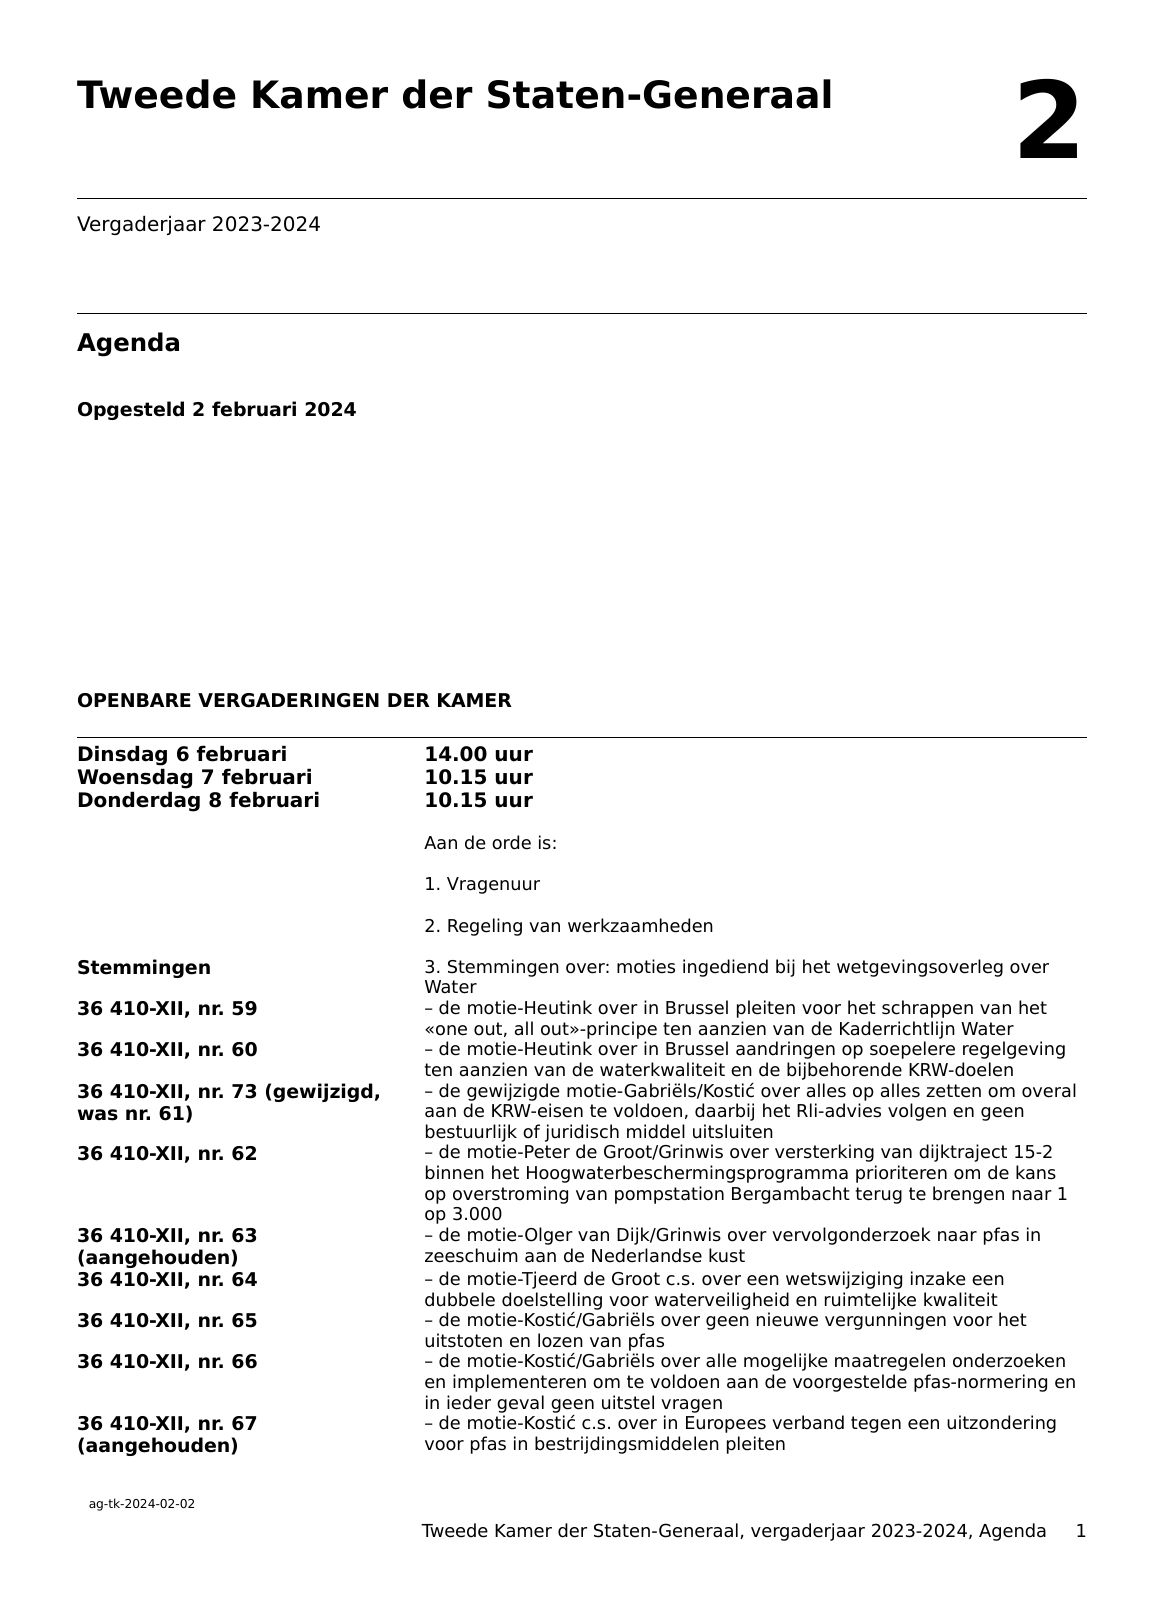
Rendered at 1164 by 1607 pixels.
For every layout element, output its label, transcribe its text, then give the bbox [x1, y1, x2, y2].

table_cell [401, 998, 418, 1039]
table_cell [401, 1413, 418, 1457]
table_cell – de motie-Olger van Dijk/Grinwis over vervolgonderzoek naar pfas in zeeschuim aan de Nederlandse kust [418, 1225, 1087, 1269]
table_cell [77, 854, 401, 874]
table_header [401, 738, 418, 766]
table_header Dinsdag 6 februari [77, 738, 401, 766]
table_cell [401, 874, 418, 895]
table_cell – de motie-Peter de Groot/Grinwis over versterking van dijktraject 15-2 binnen het Hoogwaterbeschermingsprogramma prioriteren om de kans op overstroming van pompstation Bergambacht terug te brengen naar 1 op 3.000 [418, 1143, 1087, 1225]
table_cell – de motie-Tjeerd de Groot c.s. over een wetswijziging inzake een dubbele doelstelling voor waterveiligheid en ruimtelijke kwaliteit [418, 1269, 1087, 1310]
table_cell Aan de orde is: [418, 833, 1087, 854]
table_cell – de motie-Kostić c.s. over in Europees verband tegen een uitzondering voor pfas in bestrijdingsmiddelen pleiten [418, 1413, 1087, 1457]
table_cell 1. Vragenuur [418, 874, 1087, 895]
table_cell [77, 916, 401, 936]
table_cell – de motie-Heutink over in Brussel aandringen op soepelere regelgeving ten aanzien van de waterkwaliteit en de bijbehorende KRW-doelen [418, 1039, 1087, 1081]
table_cell 36 410-XII, nr. 62 [77, 1143, 401, 1225]
table_cell 36 410-XII, nr. 66 [77, 1351, 401, 1413]
table_cell 36 410-XII, nr. 65 [77, 1310, 401, 1351]
table_header Tweede Kamer der Staten-Generaal [77, 59, 886, 198]
table_header 14.00 uur [418, 738, 1087, 766]
table_cell – de motie-Kostić/Gabriëls over geen nieuwe vergunningen voor het uitstoten en lozen van pfas [418, 1310, 1087, 1351]
table_cell [422, 314, 1087, 357]
table_cell [401, 854, 418, 874]
table_cell 36 410-XII, nr. 67 (aangehouden) [77, 1413, 401, 1457]
table_cell Donderdag 8 februari [77, 789, 401, 812]
table_cell [418, 895, 1087, 916]
table_cell [401, 1081, 418, 1142]
table_cell [401, 1269, 418, 1310]
text ag-tk-2024-02-02 [88, 1497, 323, 1511]
text Opgesteld 2 februari 2024 [77, 399, 1087, 421]
table_cell – de motie-Kostić/Gabriëls over alle mogelijke maatregelen onderzoeken en implementeren om te voldoen aan de voorgestelde pfas-normering en in ieder geval geen uitstel vragen [418, 1351, 1087, 1413]
table_cell 2. Regeling van werkzaamheden [418, 916, 1087, 936]
table_cell 36 410-XII, nr. 59 [77, 998, 401, 1039]
table_cell 3. Stemmingen over: moties ingediend bij het wetgevingsoverleg over Water [418, 957, 1087, 998]
table_header 2 [886, 59, 1087, 198]
table_cell [77, 895, 401, 916]
table_cell [401, 957, 418, 998]
table_cell [401, 895, 418, 916]
table_cell Stemmingen [77, 957, 401, 998]
table_cell – de motie-Heutink over in Brussel pleiten voor het schrappen van het «one out, all out»-principe ten aanzien van de Kaderrichtlijn Water [418, 998, 1087, 1039]
table_cell [418, 813, 1087, 833]
table_cell [77, 874, 401, 895]
table_cell [418, 854, 1087, 874]
table_cell – de gewijzigde motie-Gabriëls/Kostić over alles op alles zetten om overal aan de KRW-eisen te voldoen, daarbij het Rli-advies volgen en geen bestuurlijk of juridisch middel uitsluiten [418, 1081, 1087, 1142]
table_cell [401, 1143, 418, 1225]
table_cell [401, 916, 418, 936]
table_cell [401, 1039, 418, 1081]
table_cell [418, 936, 1087, 957]
table_cell 36 410-XII, nr. 64 [77, 1269, 401, 1310]
table_cell [401, 766, 418, 789]
table_cell [401, 936, 418, 957]
table_cell [77, 833, 401, 854]
table_cell [401, 833, 418, 854]
table_cell [401, 813, 418, 833]
table_cell Agenda [77, 314, 422, 357]
table_cell [401, 1310, 418, 1351]
table_cell 36 410-XII, nr. 60 [77, 1039, 401, 1081]
table_cell [77, 813, 401, 833]
table_cell 36 410-XII, nr. 63 (aangehouden) [77, 1225, 401, 1269]
table_cell 10.15 uur [418, 766, 1087, 789]
table_cell 36 410-XII, nr. 73 (gewijzigd, was nr. 61) [77, 1081, 401, 1142]
table_cell Vergaderjaar 2023-2024 [77, 199, 1087, 313]
table_cell [401, 1225, 418, 1269]
subtitle OPENBARE VERGADERINGEN DER KAMER [77, 690, 1087, 712]
table_cell [401, 1351, 418, 1413]
table_cell [401, 789, 418, 812]
table_cell [77, 936, 401, 957]
table_cell 10.15 uur [418, 789, 1087, 812]
table_cell Woensdag 7 februari [77, 766, 401, 789]
